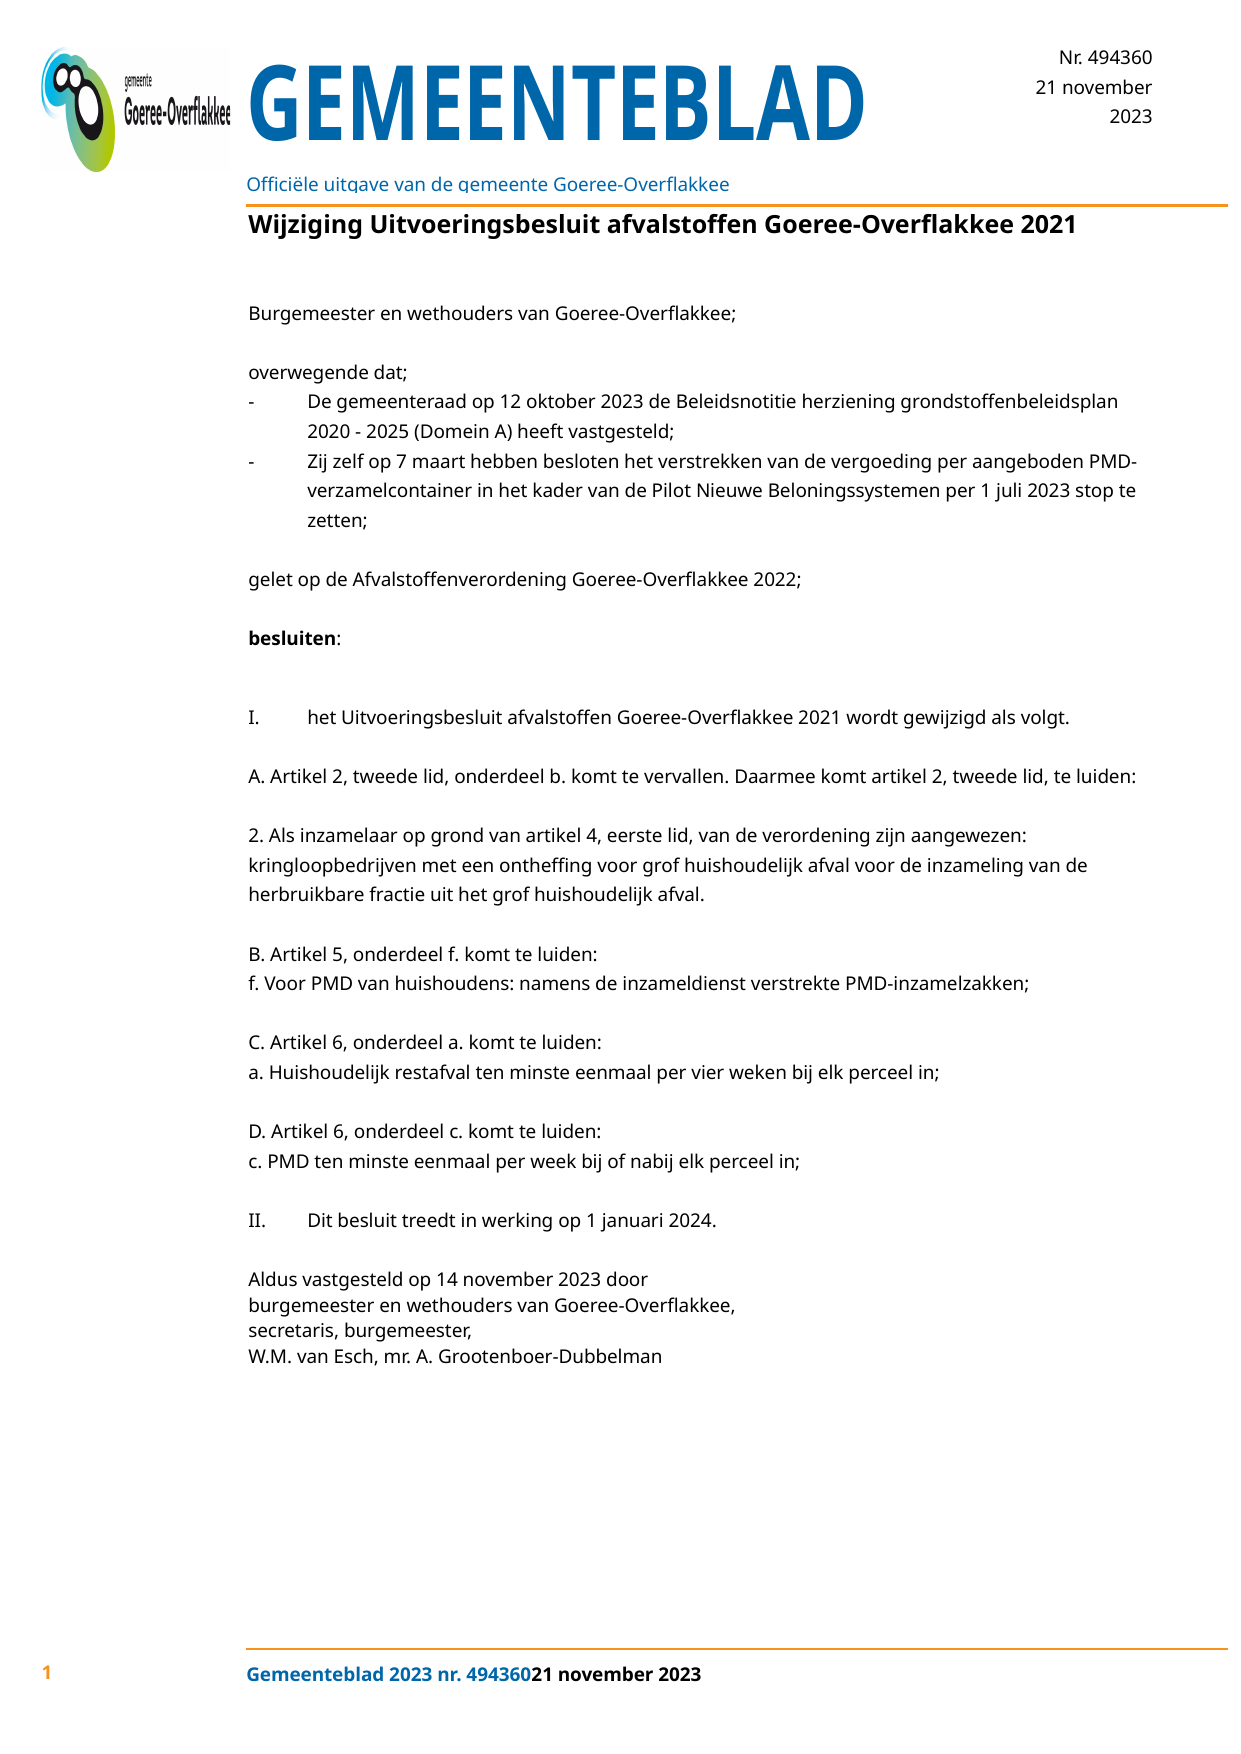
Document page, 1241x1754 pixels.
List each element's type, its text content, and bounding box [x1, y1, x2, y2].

text f. Voor PMD van huishoudens: namens de inzameldienst verstrekte PMD-inzamelzakken; [248, 970, 1152, 996]
picture [41, 47, 231, 172]
text A. Artikel 2, tweede lid, onderdeel b. komt te vervallen. Daarmee komt artikel 2, tweede lid, te luiden: [248, 763, 1152, 789]
text Wijziging Uitvoeringsbesluit afvalstoffen Goeree-Overflakkee 2021 [248, 207, 1152, 241]
text overwegende dat; [248, 359, 1152, 385]
text Aldus vastgesteld op 14 november 2023 door [248, 1266, 1152, 1292]
text gelet op de Afvalstoffenverordening Goeree-Overflakkee 2022; [248, 566, 1152, 592]
text secretaris, burgemeester, [248, 1318, 1152, 1343]
list het Uitvoeringsbesluit afvalstoffen Goeree-Overflakkee 2021 wordt gewijzigd als volgt. [248, 704, 1152, 730]
text C. Artikel 6, onderdeel a. komt te luiden: [248, 1029, 1152, 1055]
text 2. Als inzamelaar op grond van artikel 4, eerste lid, van de verordening zijn aangewezen: kringloopbedrijven met een ontheffing voor grof huishoudelijk afval voor de inzameling van de herbruikbare fractie uit het grof huishoudelijk afval. [248, 822, 1152, 907]
list De gemeenteraad op 12 oktober 2023 de Beleidsnotitie herziening grondstoffenbeleidsplan 2020 - 2025 (Domein A) heeft vastgesteld; [248, 389, 1152, 444]
text W.M. van Esch, mr. A. Grootenboer-Dubbelman [248, 1343, 1152, 1369]
text Burgemeester en wethouders van Goeree-Overflakkee; [248, 300, 1152, 326]
list Dit besluit treedt in werking op 1 januari 2024. [248, 1207, 1152, 1233]
text B. Artikel 5, onderdeel f. komt te luiden: [248, 941, 1152, 967]
list Zij zelf op 7 maart hebben besloten het verstrekken van de vergoeding per aangeboden PMD-verzamelcontainer in het kader van de Pilot Nieuwe Beloningssystemen per 1 juli 2023 stop te zetten; [248, 448, 1152, 533]
text a. Huishoudelijk restafval ten minste eenmaal per vier weken bij elk perceel in; [248, 1059, 1152, 1085]
text burgemeester en wethouders van Goeree-Overflakkee, [248, 1292, 1152, 1318]
text besluiten: [248, 625, 1152, 651]
text c. PMD ten minste eenmaal per week bij of nabij elk perceel in; [248, 1148, 1152, 1174]
text D. Artikel 6, onderdeel c. komt te luiden: [248, 1118, 1152, 1144]
